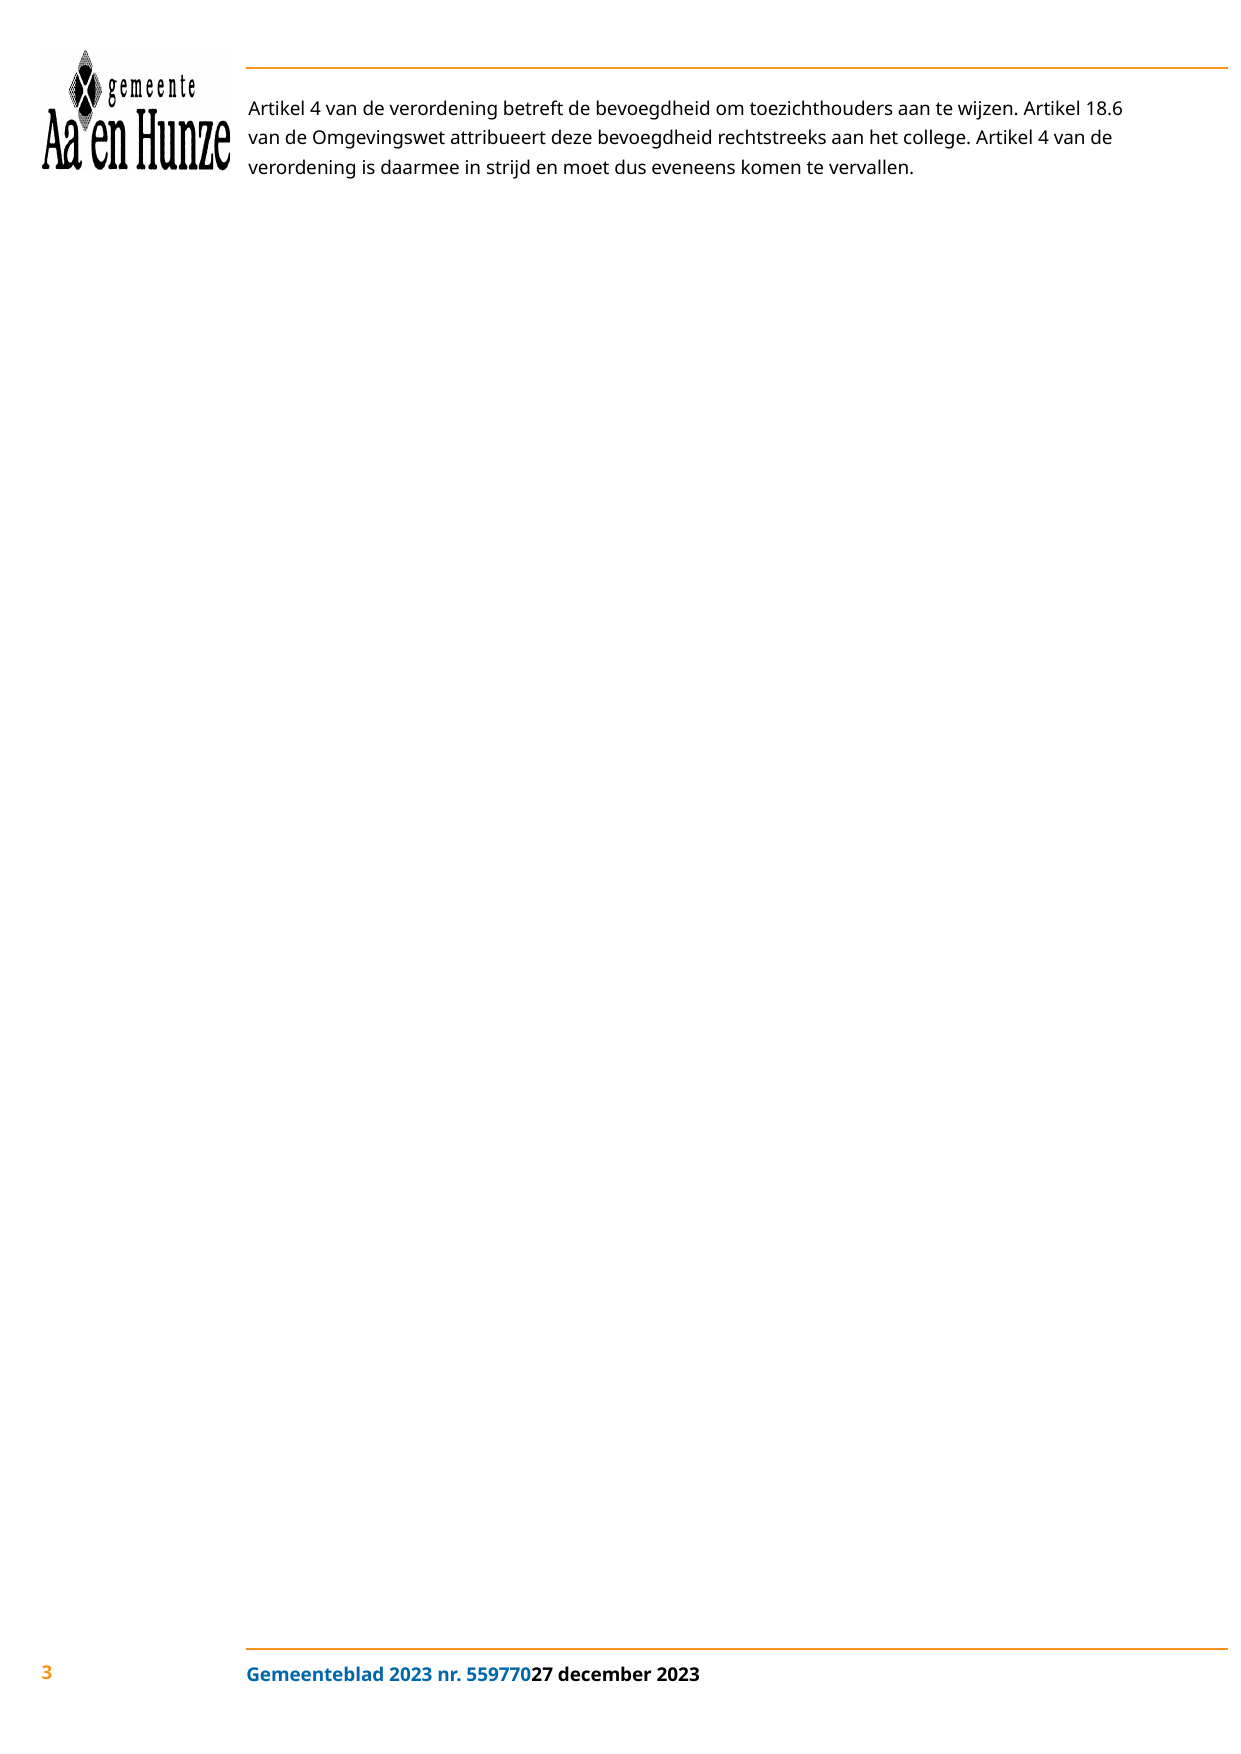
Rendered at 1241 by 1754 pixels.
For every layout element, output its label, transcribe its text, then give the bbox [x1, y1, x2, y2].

text Artikel 4 van de verordening betreft de bevoegdheid om toezichthouders aan te wijzen. Artikel 18.6 van de Omgevingswet attribueert deze bevoegdheid rechtstreeks aan het college. Artikel 4 van de verordening is daarmee in strijd en moet dus eveneens komen te vervallen. [248, 95, 1152, 180]
picture [41, 47, 231, 172]
